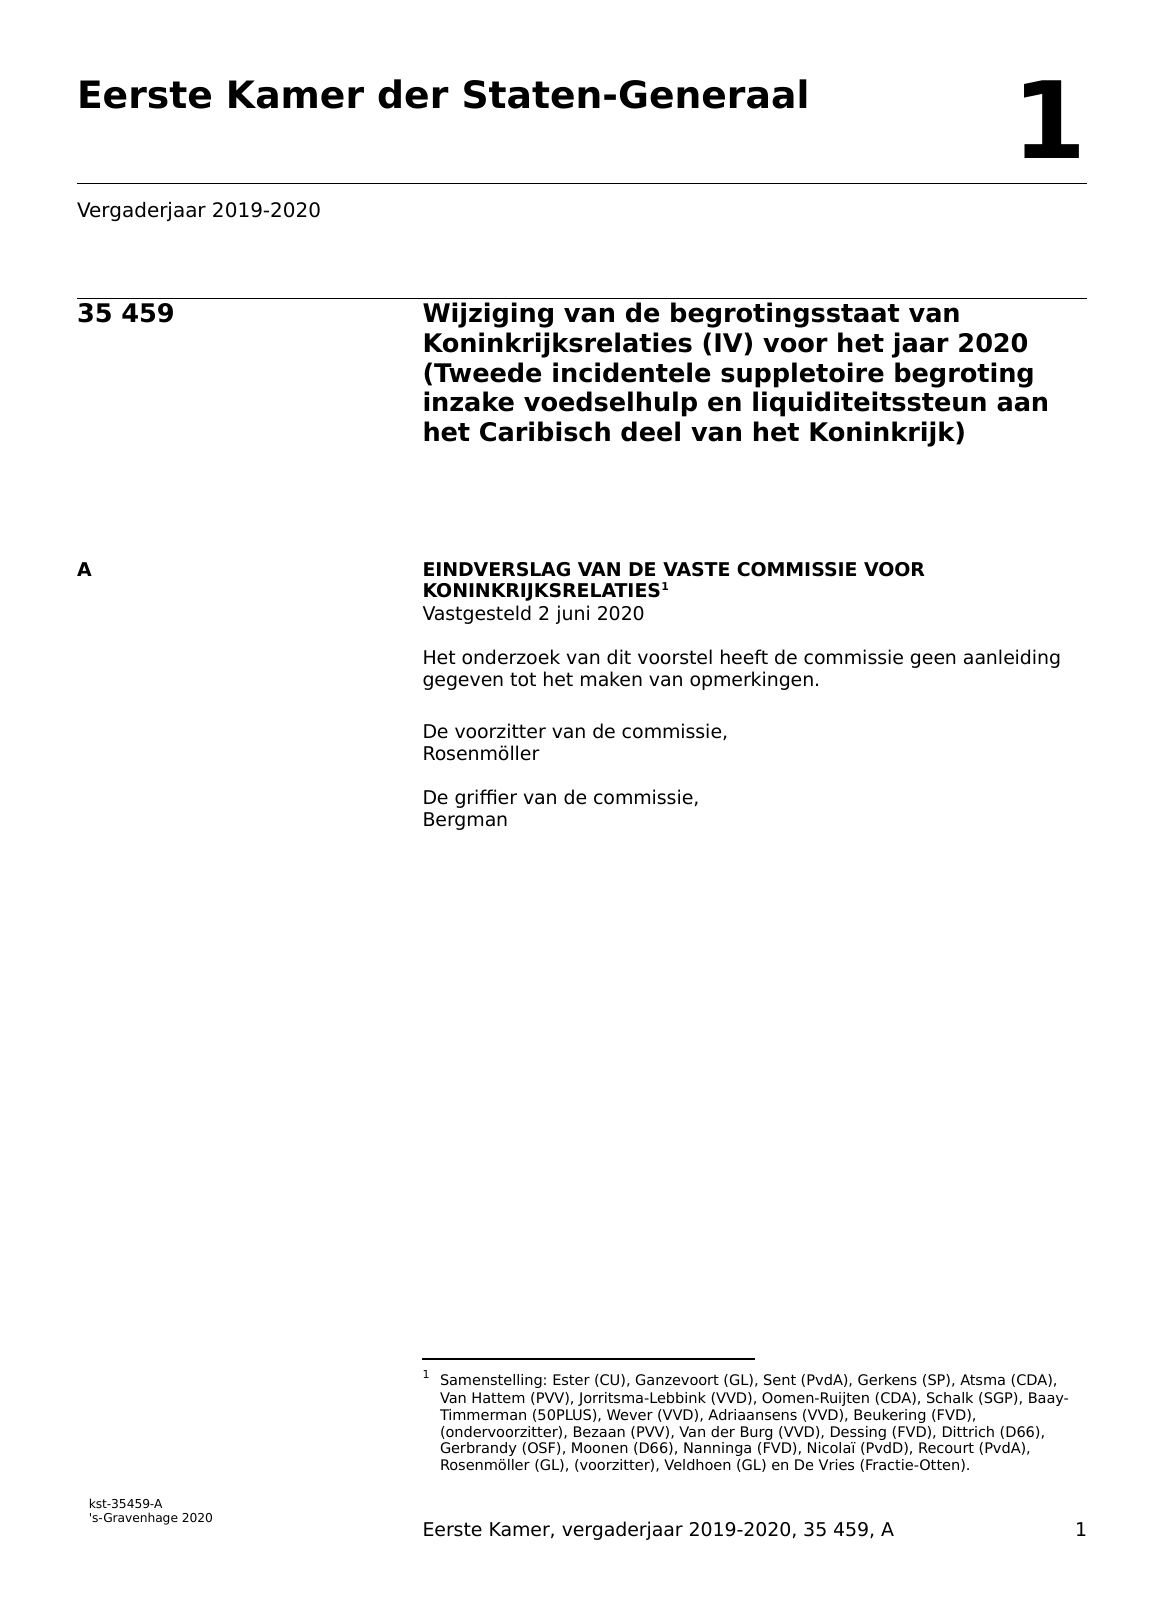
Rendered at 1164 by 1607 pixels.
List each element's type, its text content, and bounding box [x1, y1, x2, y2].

table_header Eerste Kamer der Staten-Generaal [77, 59, 886, 183]
text 's-Gravenhage 2020 [88, 1511, 323, 1525]
text Vastgesteld 2 juni 2020 [422, 602, 1087, 624]
text De griffier van de commissie, Bergman [422, 787, 1087, 831]
text Samenstelling: Ester (CU), Ganzevoort (GL), Sent (PvdA), Gerkens (SP), Atsma (CDA), Van Hattem (PVV), Jorritsma-Lebbink (VVD), Oomen-Ruijten (CDA), Schalk (SGP), Baay-Timmerman (50PLUS), Wever (VVD), Adriaansens (VVD), Beukering (FVD), (ondervoorzitter), Bezaan (PVV), Van der Burg (VVD), Dessing (FVD), Dittrich (D66), Gerbrandy (OSF), Moonen (D66), Nanninga (FVD), Nicolaï (PvdD), Recourt (PvdA), Rosenmöller (GL), (voorzitter), Veldhoen (GL) en De Vries (Fractie-Otten). [422, 1368, 1087, 1474]
subtitle A EINDVERSLAG VAN DE VASTE COMMISSIE VOOR KONINKRIJKSRELATIES [77, 558, 1087, 602]
table_header 1 [886, 59, 1087, 183]
subtitle 35 459 Wijziging van de begrotingsstaat van Koninkrijksrelaties (IV) voor het jaar 2020 (Tweede incidentele suppletoire begroting inzake voedselhulp en liquiditeitssteun aan het Caribisch deel van het Koninkrijk) [77, 299, 1087, 447]
text De voorzitter van de commissie, Rosenmöller [422, 721, 1087, 764]
table_cell Vergaderjaar 2019-2020 [77, 184, 1087, 298]
text kst-35459-A [88, 1497, 323, 1511]
text Het onderzoek van dit voorstel heeft de commissie geen aanleiding gegeven tot het maken van opmerkingen. [422, 647, 1087, 691]
